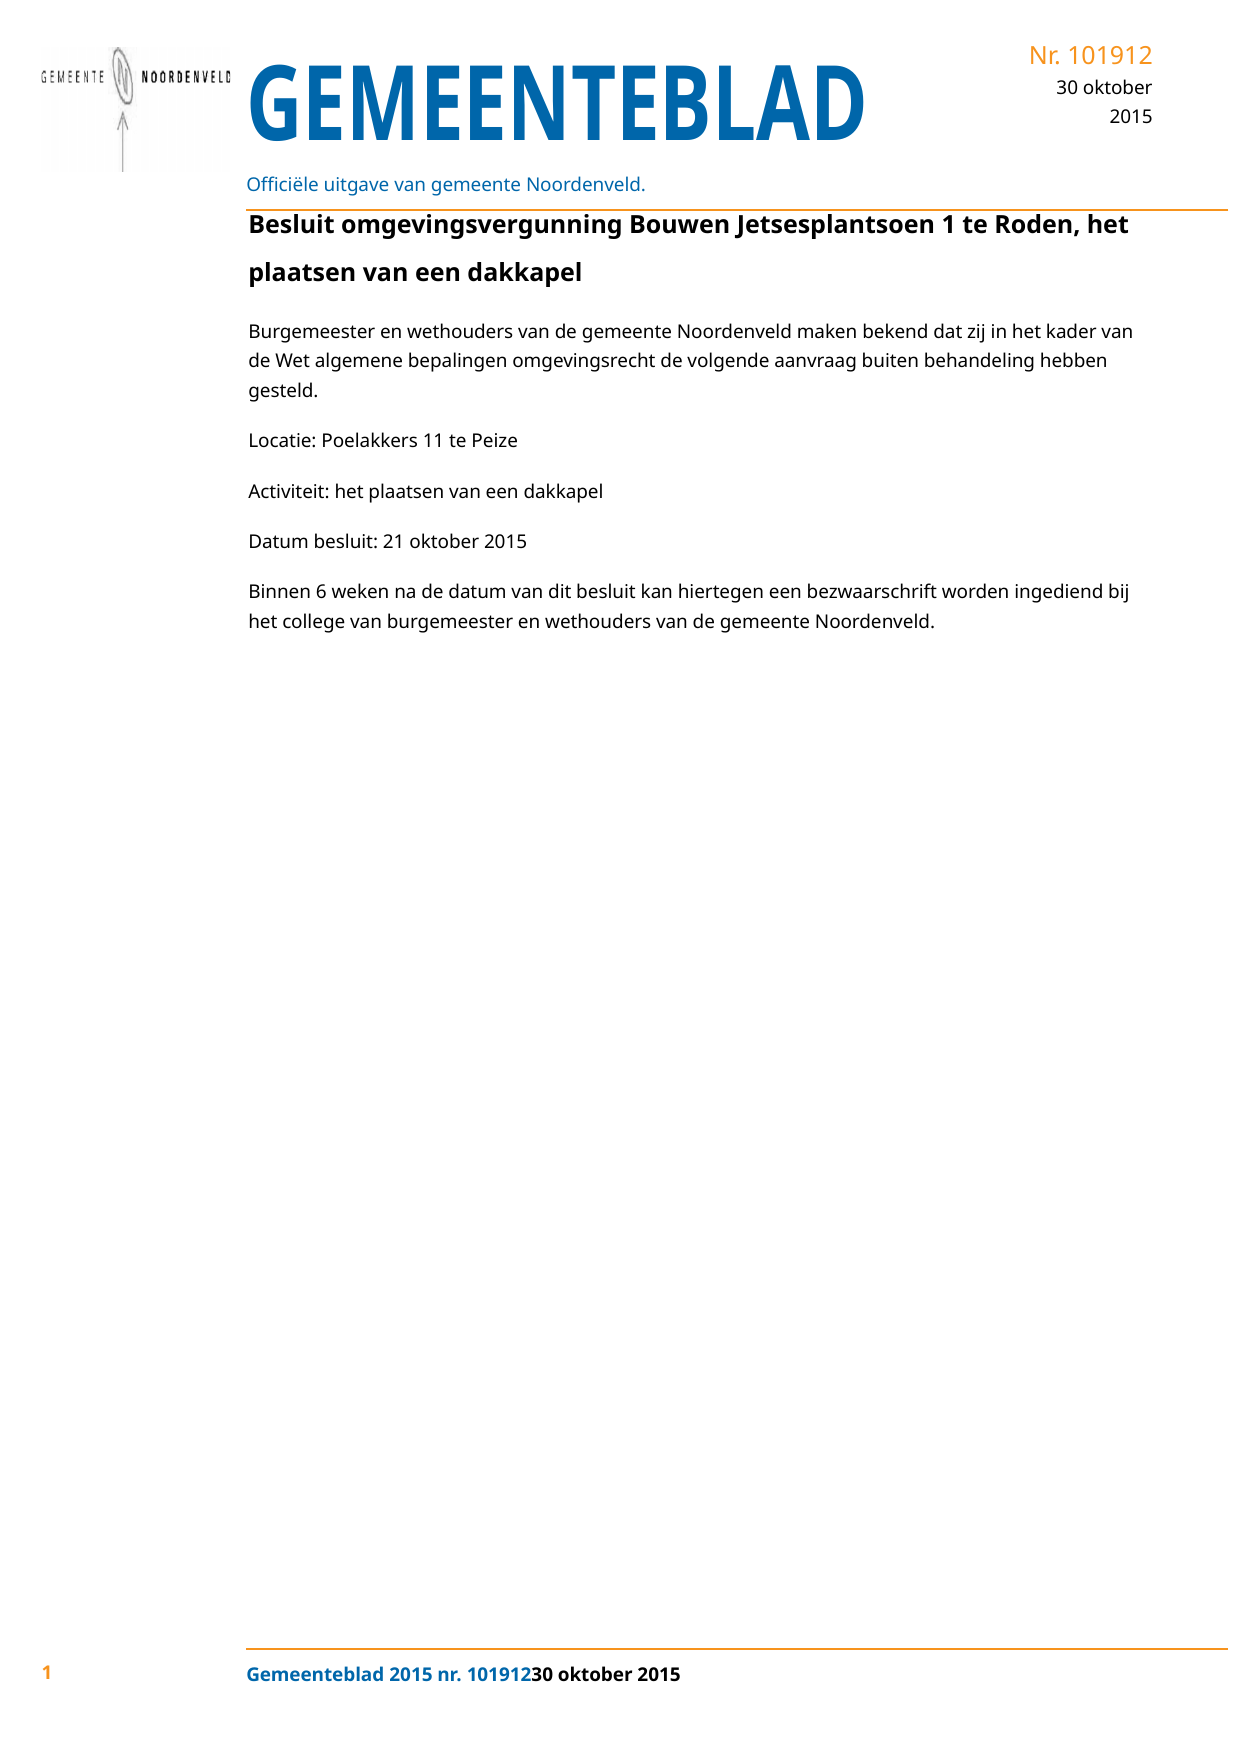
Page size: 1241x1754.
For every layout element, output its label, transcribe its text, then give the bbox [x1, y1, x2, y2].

text Burgemeester en wethouders van de gemeente Noordenveld maken bekend dat zij in het kader van de Wet algemene bepalingen omgevingsrecht de volgende aanvraag buiten behandeling hebben gesteld. [248, 318, 1152, 403]
text Datum besluit: 21 oktober 2015 [248, 528, 1152, 554]
text Activiteit: het plaatsen van een dakkapel [248, 478, 1152, 504]
text Locatie: Poelakkers 11 te Peize [248, 427, 1152, 453]
picture [41, 47, 231, 172]
text Besluit omgevingsvergunning Bouwen Jetsesplantsoen 1 te Roden, het plaatsen van een dakkapel [248, 211, 1152, 288]
text Binnen 6 weken na de datum van dit besluit kan hiertegen een bezwaarschrift worden ingediend bij het college van burgemeester en wethouders van de gemeente Noordenveld. [248, 579, 1152, 634]
